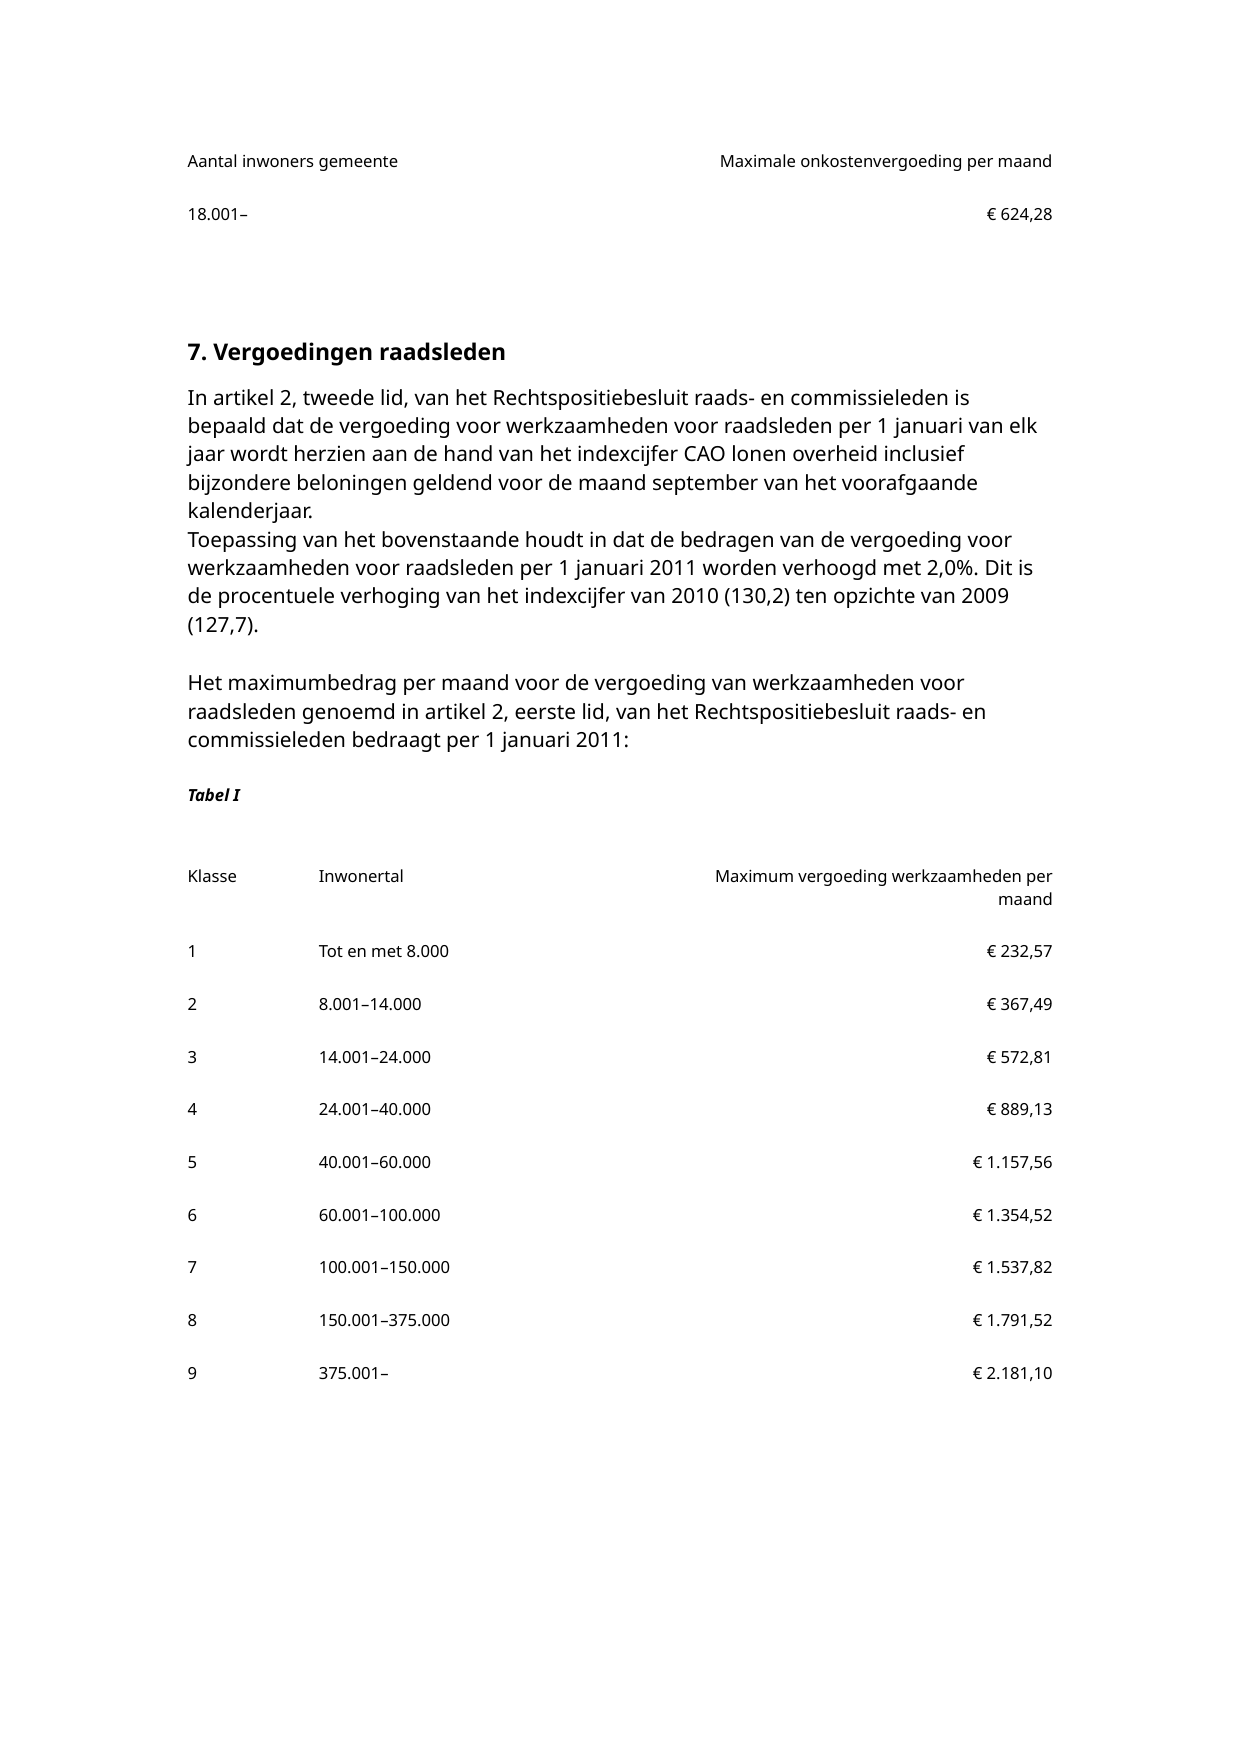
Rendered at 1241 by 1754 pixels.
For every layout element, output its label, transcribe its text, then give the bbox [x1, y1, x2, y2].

table_cell € 889,13 [686, 1098, 1053, 1151]
text In artikel 2, tweede lid, van het Rechtspositiebesluit raads- en commissieleden is bepaald dat de vergoeding voor werkzaamheden voor raadsleden per 1 januari van elk jaar wordt herzien aan de hand van het indexcijfer CAO lonen overheid inclusief bijzondere beloningen geldend voor de maand september van het voorafgaande kalenderjaar. [187, 383, 1053, 525]
table_cell 6 [188, 1204, 318, 1256]
table_cell € 624,28 [560, 203, 1053, 255]
table_cell 5 [188, 1151, 318, 1203]
table_cell € 1.354,52 [686, 1204, 1053, 1256]
table_header Maximale onkostenvergoeding per maand [560, 150, 1053, 203]
table_cell 40.001–60.000 [319, 1151, 686, 1203]
table_cell € 572,81 [686, 1045, 1053, 1098]
table_cell 4 [188, 1098, 318, 1151]
table_cell 24.001–40.000 [319, 1098, 686, 1151]
table_cell Tot en met 8.000 [319, 940, 686, 993]
table_cell 375.001– [319, 1362, 686, 1414]
text Toepassing van het bovenstaande houdt in dat de bedragen van de vergoeding voor werkzaamheden voor raadsleden per 1 januari 2011 worden verhoogd met 2,0%. Dit is de procentuele verhoging van het indexcijfer van 2010 (130,2) ten opzichte van 2009 (127,7). [187, 525, 1053, 638]
table_cell € 367,49 [686, 993, 1053, 1045]
table_cell 8.001–14.000 [319, 993, 686, 1045]
table_header Maximum vergoeding werkzaamheden per maand [686, 865, 1053, 940]
table_cell 100.001–150.000 [319, 1256, 686, 1309]
table_cell 7 [188, 1256, 318, 1309]
table_cell 9 [188, 1362, 318, 1414]
table_cell 8 [188, 1309, 318, 1362]
table_cell € 1.157,56 [686, 1151, 1053, 1203]
table_cell € 2.181,10 [686, 1362, 1053, 1414]
table_cell 3 [188, 1045, 318, 1098]
table_cell 60.001–100.000 [319, 1204, 686, 1256]
table_cell 14.001–24.000 [319, 1045, 686, 1098]
table_header Klasse [188, 865, 318, 940]
table_header Inwonertal [319, 865, 686, 940]
table_cell € 232,57 [686, 940, 1053, 993]
table_cell 1 [188, 940, 318, 993]
table_cell 150.001–375.000 [319, 1309, 686, 1362]
table_cell 18.001– [188, 203, 559, 255]
table_cell 2 [188, 993, 318, 1045]
text Het maximumbedrag per maand voor de vergoeding van werkzaamheden voor raadsleden genoemd in artikel 2, eerste lid, van het Rechtspositiebesluit raads- en commissieleden bedraagt per 1 januari 2011: [187, 668, 1053, 754]
table_cell € 1.791,52 [686, 1309, 1053, 1362]
text Tabel I [187, 784, 1053, 807]
subtitle 7. Vergoedingen raadsleden [187, 336, 1053, 368]
table_cell € 1.537,82 [686, 1256, 1053, 1309]
table_header Aantal inwoners gemeente [188, 150, 559, 203]
